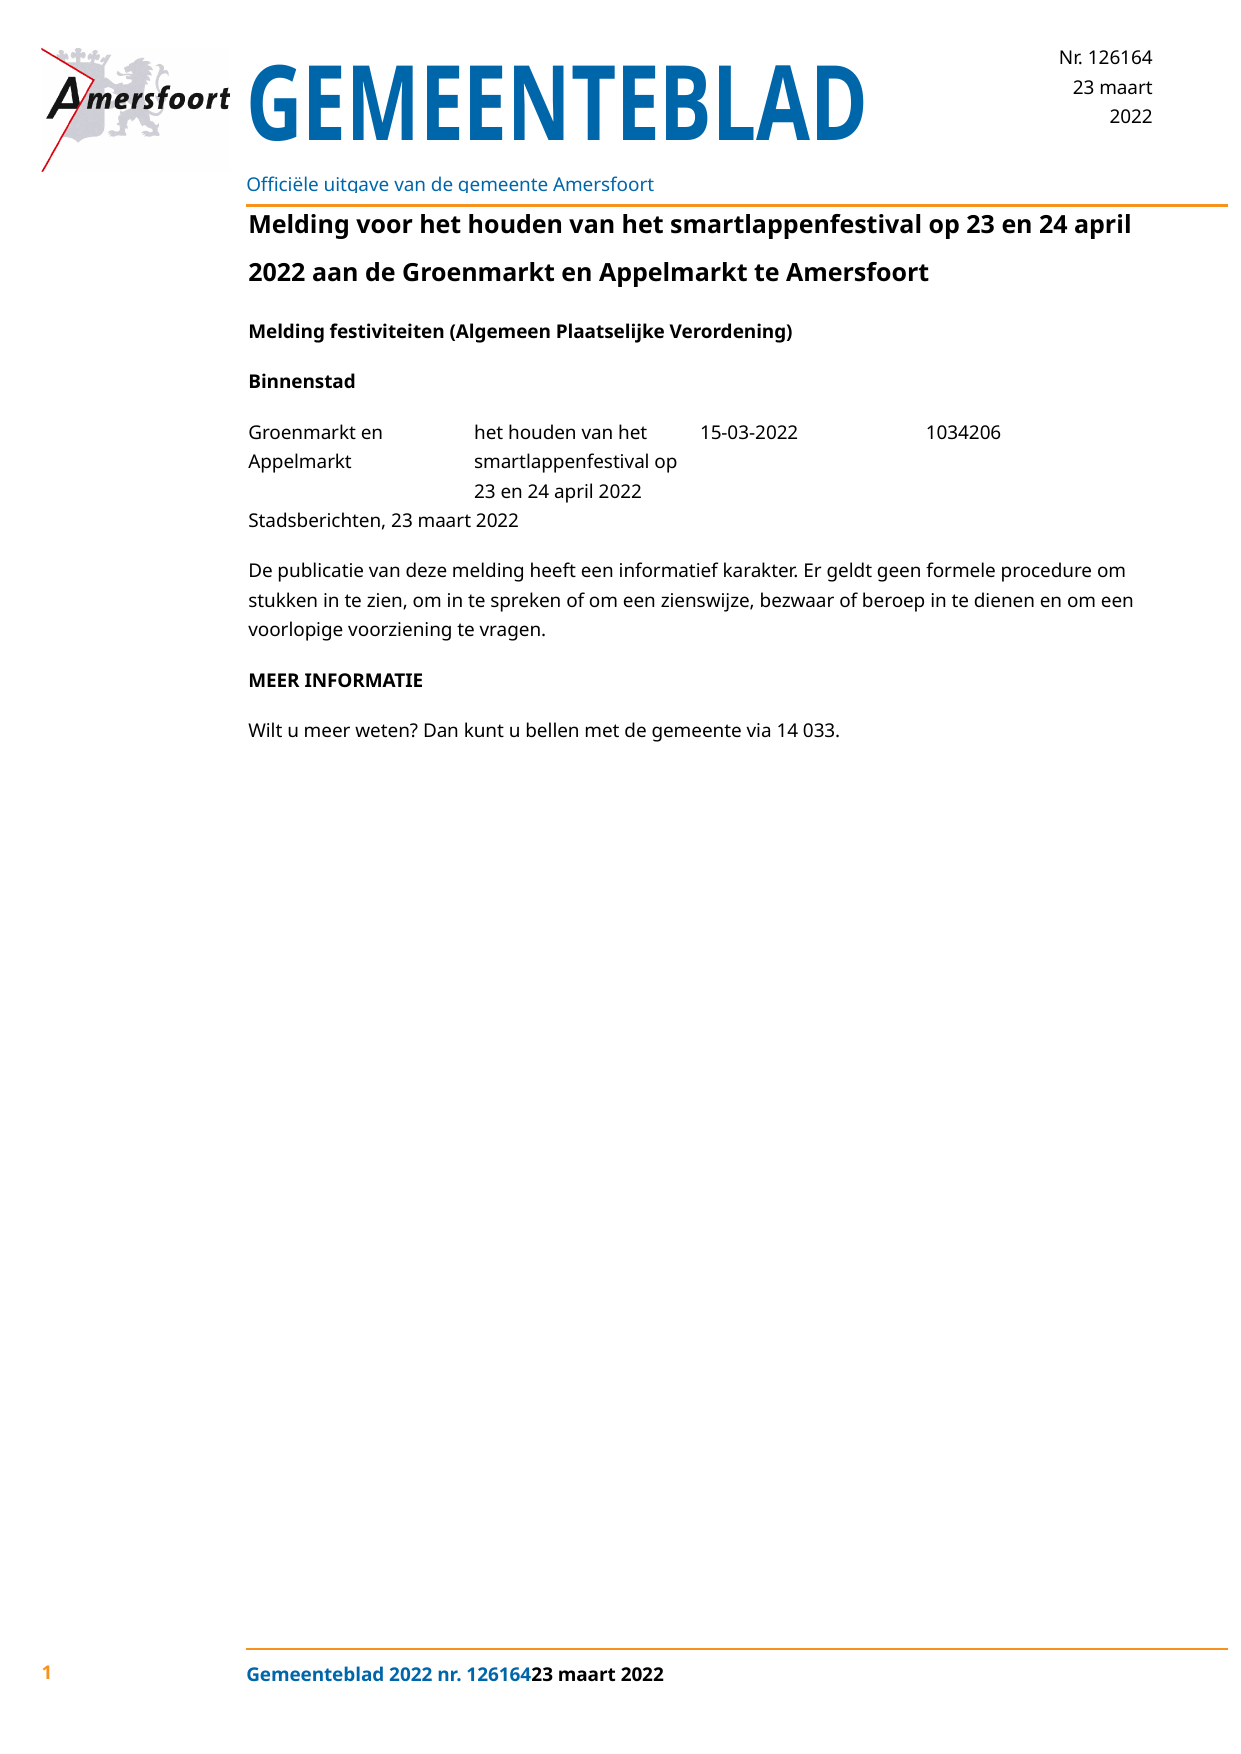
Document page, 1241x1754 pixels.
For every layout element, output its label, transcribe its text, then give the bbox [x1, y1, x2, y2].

table_header 15-03-2022 [700, 419, 926, 504]
text Melding festiviteiten (Algemeen Plaatselijke Verordening) [248, 318, 1152, 344]
text Binnenstad [248, 368, 1152, 394]
table_header het houden van het smartlappenfestival op 23 en 24 april 2022 [474, 419, 700, 504]
table_header Groenmarkt en Appelmarkt [248, 419, 474, 504]
text Wilt u meer weten? Dan kunt u bellen met de gemeente via 14 033. [248, 717, 1152, 743]
picture [41, 47, 231, 172]
text Stadsberichten, 23 maart 2022 [248, 507, 1152, 533]
table_header 1034206 [926, 419, 1152, 504]
text Melding voor het houden van het smartlappenfestival op 23 en 24 april 2022 aan de Groenmarkt en Appelmarkt te Amersfoort [248, 207, 1152, 288]
text MEER INFORMATIE [248, 667, 1152, 693]
text De publicatie van deze melding heeft een informatief karakter. Er geldt geen formele procedure om stukken in te zien, om in te spreken of om een zienswijze, bezwaar of beroep in te dienen en om een voorlopige voorziening te vragen. [248, 557, 1152, 642]
